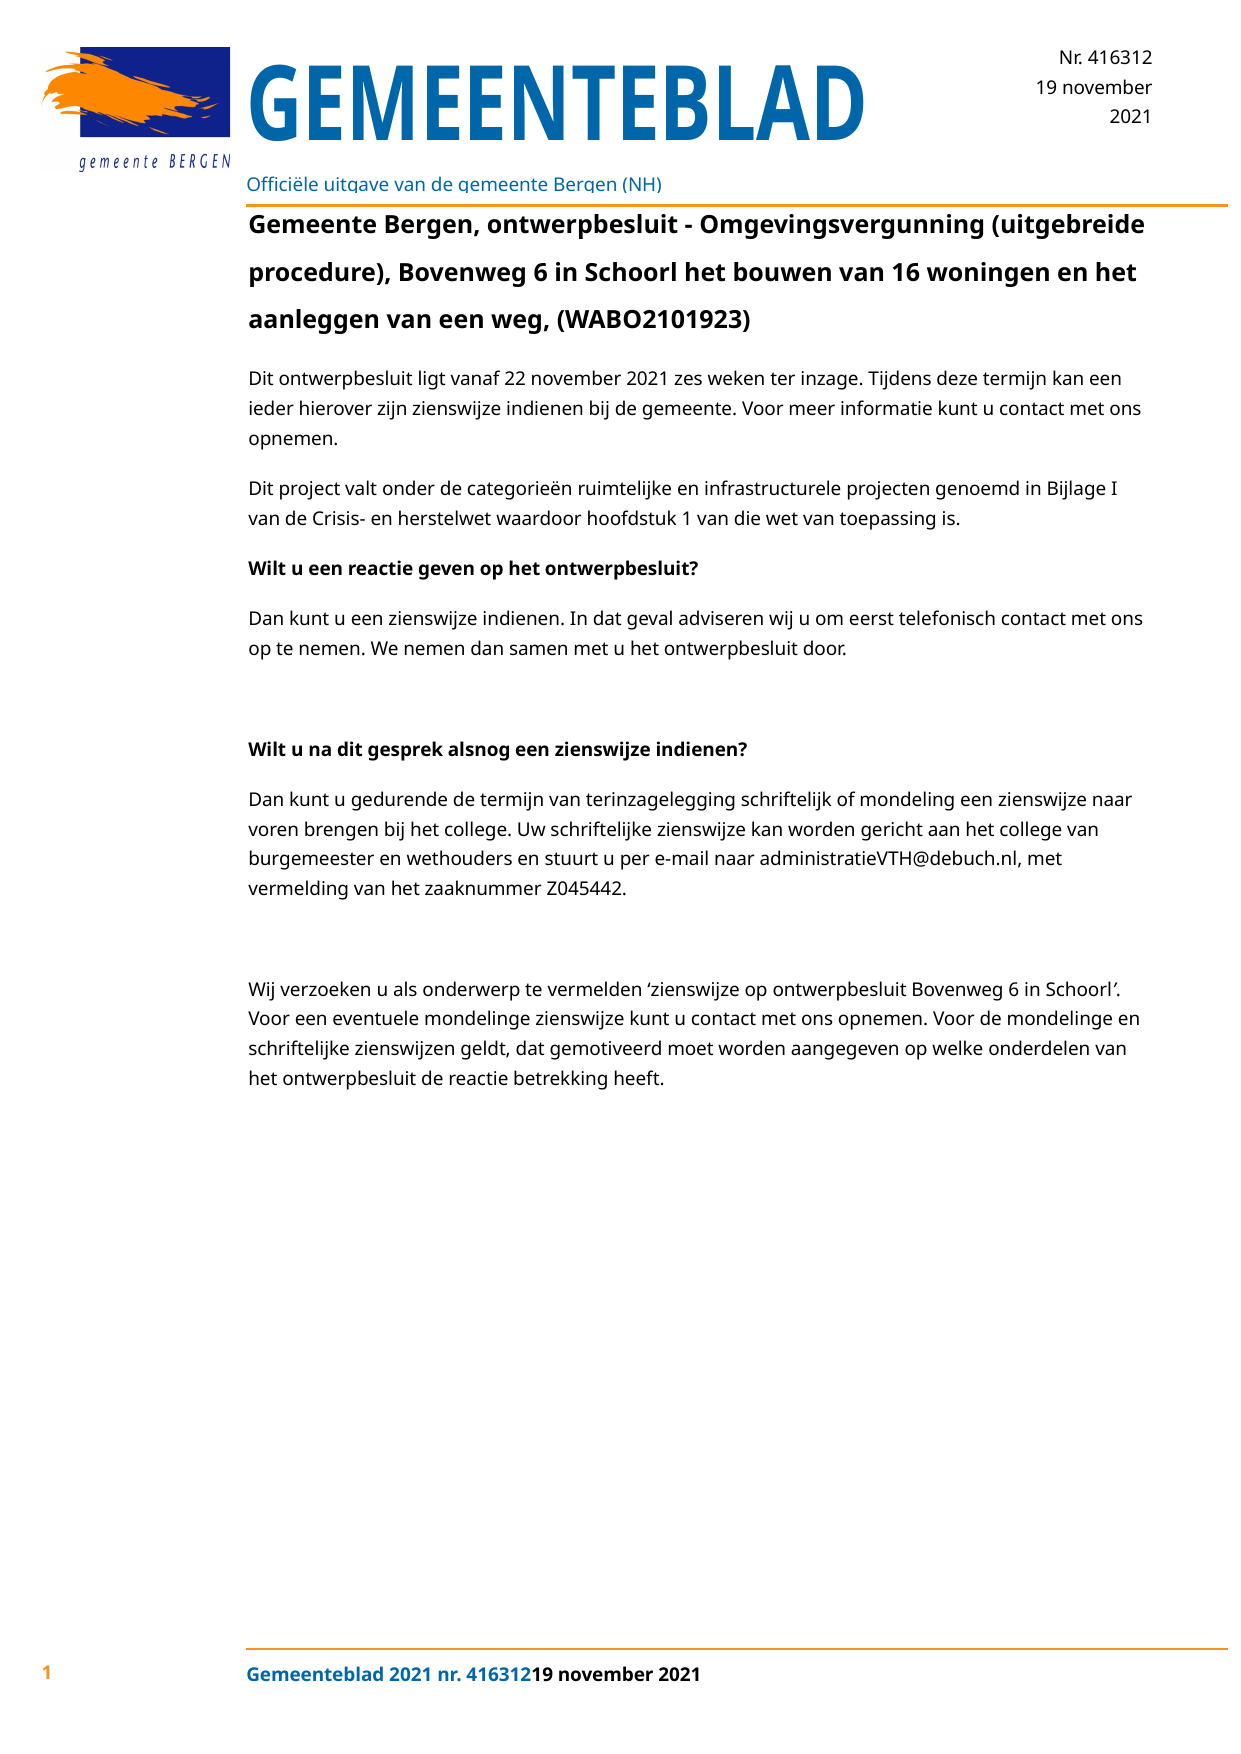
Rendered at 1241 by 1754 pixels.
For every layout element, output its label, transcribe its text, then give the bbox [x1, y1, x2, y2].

text Wij verzoeken u als onderwerp te vermelden ‘zienswijze op ontwerpbesluit Bovenweg 6 in Schoorl’. Voor een eventuele mondelinge zienswijze kunt u contact met ons opnemen. Voor de mondelinge en schriftelijke zienswijzen geldt, dat gemotiveerd moet worden aangegeven op welke onderdelen van het ontwerpbesluit de reactie betrekking heeft. [248, 976, 1152, 1090]
text Dit project valt onder de categorieën ruimtelijke en infrastructurele projecten genoemd in Bijlage I van de Crisis- en herstelwet waardoor hoofdstuk 1 van die wet van toepassing is. [248, 475, 1152, 530]
text Dan kunt u gedurende de termijn van terinzagelegging schriftelijk of mondeling een zienswijze naar voren brengen bij het college. Uw schriftelijke zienswijze kan worden gericht aan het college van burgemeester en wethouders en stuurt u per e-mail naar administratieVTH@debuch.nl, met vermelding van het zaaknummer Z045442. [248, 786, 1152, 901]
text Wilt u na dit gesprek alsnog een zienswijze indienen? [248, 736, 1152, 762]
text Dit ontwerpbesluit ligt vanaf 22 november 2021 zes weken ter inzage. Tijdens deze termijn kan een ieder hierover zijn zienswijze indienen bij de gemeente. Voor meer informatie kunt u contact met ons opnemen. [248, 366, 1152, 450]
picture [41, 47, 231, 172]
text Gemeente Bergen, ontwerpbesluit - Omgevingsvergunning (uitgebreide procedure), Bovenweg 6 in Schoorl het bouwen van 16 woningen en het aanleggen van een weg, (WABO2101923) [248, 207, 1152, 336]
text Wilt u een reactie geven op het ontwerpbesluit? [248, 555, 1152, 581]
text Dan kunt u een zienswijze indienen. In dat geval adviseren wij u om eerst telefonisch contact met ons op te nemen. We nemen dan samen met u het ontwerpbesluit door. [248, 606, 1152, 661]
